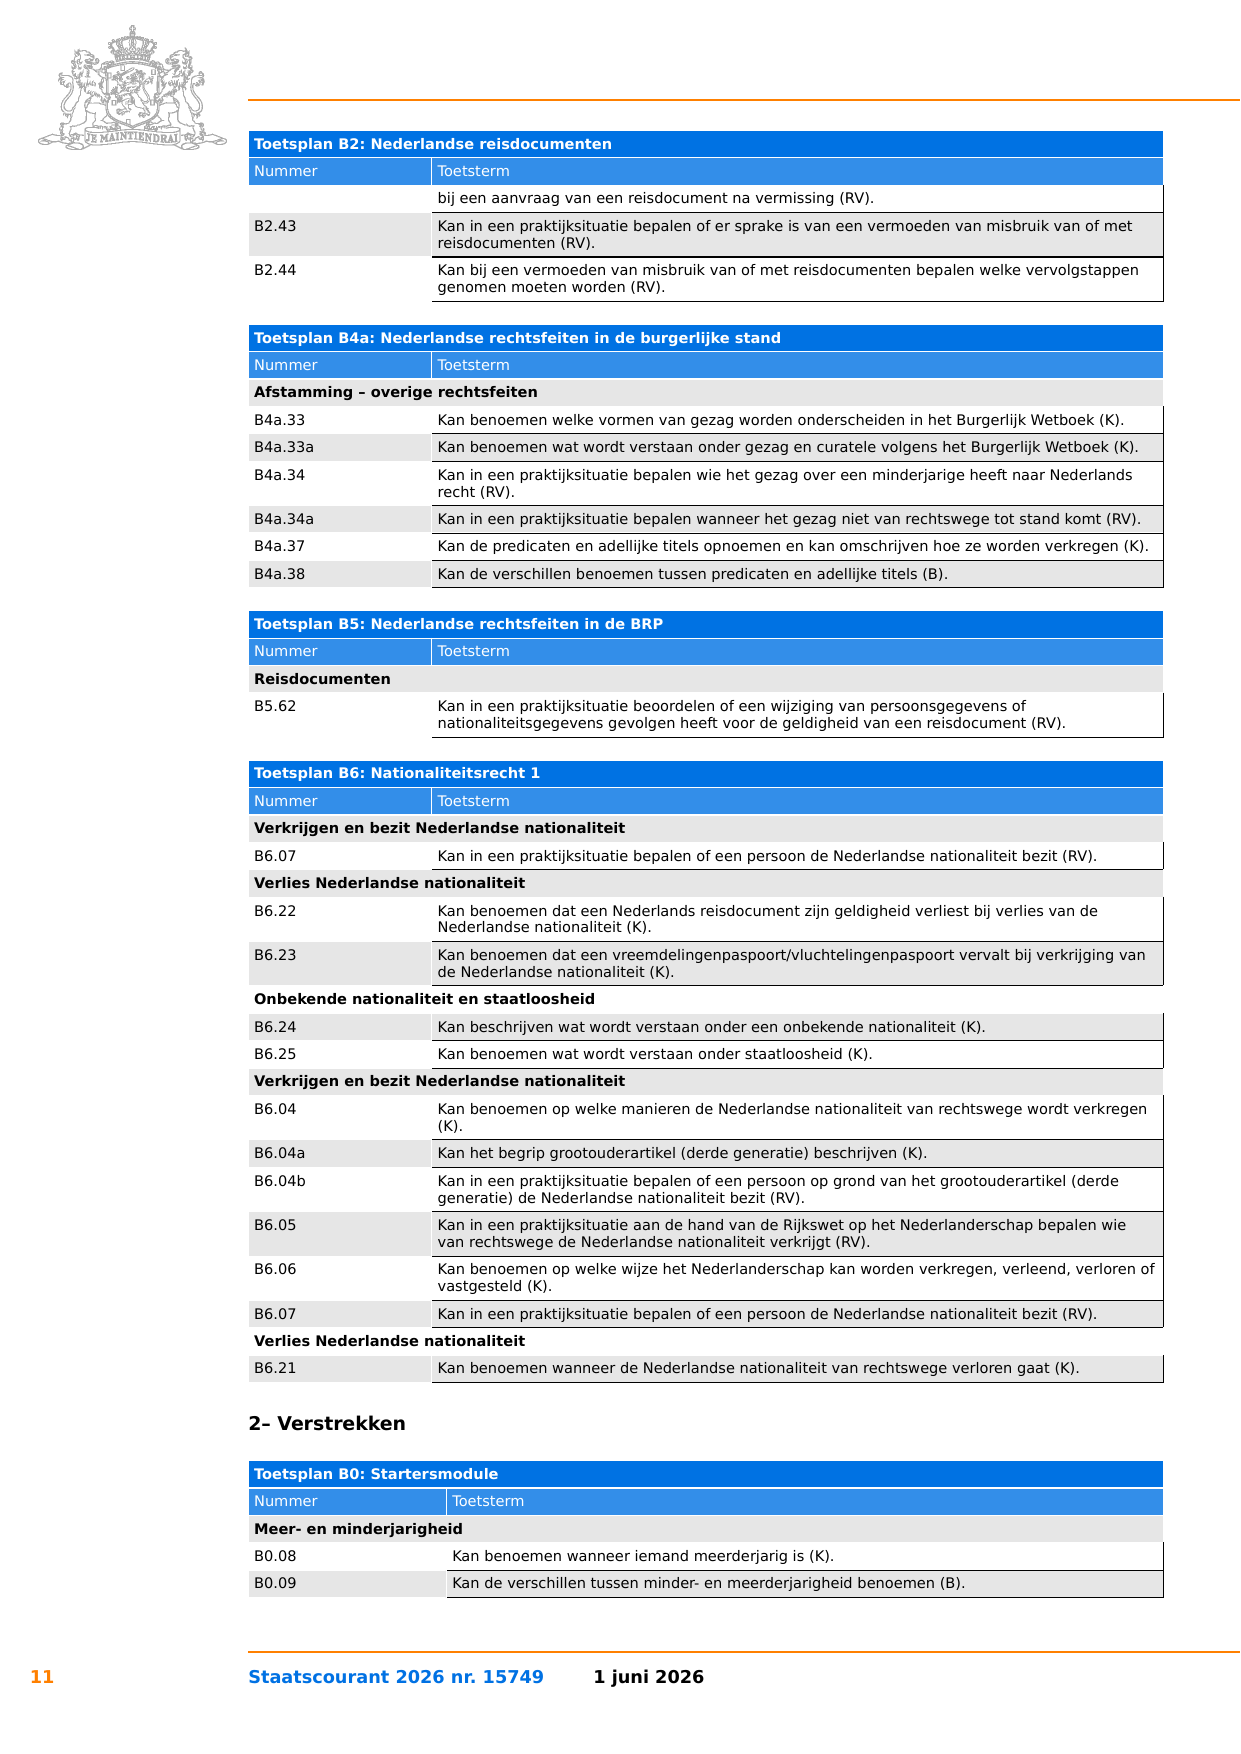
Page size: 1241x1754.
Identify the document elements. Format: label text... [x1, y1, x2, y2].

table_cell B0.09 [249, 1571, 446, 1597]
table_cell Kan in een praktijksituatie bepalen of er sprake is van een vermoeden van misbruik van of met reisdocumenten (RV). [432, 213, 1163, 256]
table_cell B6.05 [249, 1212, 431, 1256]
table_cell B4a.34 [249, 462, 431, 505]
table_cell B6.25 [249, 1041, 431, 1068]
table_header Toetsplan B0: Startersmodule [249, 1461, 1163, 1487]
table_cell Nummer [249, 158, 431, 185]
table_cell B4a.37 [249, 534, 431, 560]
table_cell Kan benoemen wanneer iemand meerderjarig is (K). [447, 1543, 1163, 1570]
table_cell B4a.38 [249, 561, 431, 587]
table_cell Kan in een praktijksituatie bepalen of een persoon de Nederlandse nationaliteit bezit (RV). [432, 843, 1163, 869]
picture [38, 25, 227, 150]
table_cell Kan de verschillen benoemen tussen predicaten en adellijke titels (B). [432, 561, 1163, 587]
table_cell Toetsterm [432, 788, 1163, 814]
table_cell Toetsterm [432, 639, 1163, 665]
table_cell Kan benoemen welke vormen van gezag worden onderscheiden in het Burgerlijk Wetboek (K). [432, 407, 1163, 433]
table_header Toetsplan B5: Nederlandse rechtsfeiten in de BRP [249, 611, 1163, 638]
table_cell Kan het begrip grootouderartikel (derde generatie) beschrijven (K). [432, 1140, 1163, 1167]
table_cell Kan in een praktijksituatie bepalen wanneer het gezag niet van rechtswege tot stand komt (RV). [432, 506, 1163, 532]
table_cell Kan benoemen wat wordt verstaan onder gezag en curatele volgens het Burgerlijk Wetboek (K). [432, 434, 1163, 461]
table_cell B4a.33a [249, 434, 431, 461]
table_cell Reisdocumenten [249, 666, 1163, 692]
table_cell bij een aanvraag van een reisdocument na vermissing (RV). [432, 186, 1163, 212]
table_cell B5.62 [249, 694, 431, 737]
table_cell Kan benoemen wat wordt verstaan onder staatloosheid (K). [432, 1041, 1163, 1068]
table_header Toetsplan B2: Nederlandse reisdocumenten [249, 131, 1163, 157]
table_cell Toetsterm [447, 1489, 1163, 1515]
table_cell Toetsterm [432, 158, 1163, 185]
table_cell B6.22 [249, 898, 431, 941]
table_cell B6.04 [249, 1096, 431, 1139]
table_cell B6.06 [249, 1257, 431, 1300]
table_cell Kan beschrijven wat wordt verstaan onder een onbekende nationaliteit (K). [432, 1014, 1163, 1040]
table_cell Kan benoemen op welke wijze het Nederlanderschap kan worden verkregen, verleend, verloren of vastgesteld (K). [432, 1257, 1163, 1300]
table_cell B6.23 [249, 942, 431, 985]
table_cell Nummer [249, 788, 431, 814]
table_cell Nummer [249, 1489, 446, 1515]
table_cell B2.43 [249, 213, 431, 256]
table_cell B6.07 [249, 843, 431, 869]
table_cell Kan benoemen dat een Nederlands reisdocument zijn geldigheid verliest bij verlies van de Nederlandse nationaliteit (K). [432, 898, 1163, 941]
table_cell Kan de predicaten en adellijke titels opnoemen en kan omschrijven hoe ze worden verkregen (K). [432, 534, 1163, 560]
table_cell Kan benoemen dat een vreemdelingenpaspoort/vluchtelingenpaspoort vervalt bij verkrijging van de Nederlandse nationaliteit (K). [432, 942, 1163, 985]
table_cell Nummer [249, 352, 431, 378]
table_header Toetsplan B6: Nationaliteitsrecht 1 [249, 761, 1163, 787]
table_cell B4a.33 [249, 407, 431, 433]
table_cell Kan benoemen op welke manieren de Nederlandse nationaliteit van rechtswege wordt verkregen (K). [432, 1096, 1163, 1139]
table_cell B6.24 [249, 1014, 431, 1040]
table_cell [249, 186, 431, 212]
table_cell B6.07 [249, 1301, 431, 1327]
table_cell Nummer [249, 639, 431, 665]
table_cell B6.21 [249, 1356, 431, 1382]
table_cell Kan in een praktijksituatie bepalen of een persoon de Nederlandse nationaliteit bezit (RV). [432, 1301, 1163, 1327]
table_cell Verlies Nederlandse nationaliteit [249, 870, 1163, 897]
table_cell Kan in een praktijksituatie aan de hand van de Rijkswet op het Nederlanderschap bepalen wie van rechtswege de Nederlandse nationaliteit verkrijgt (RV). [432, 1212, 1163, 1256]
table_cell Toetsterm [432, 352, 1163, 378]
table_cell Meer- en minderjarigheid [249, 1516, 1163, 1542]
table_cell Afstamming – overige rechtsfeiten [249, 380, 1163, 406]
table_cell Verkrijgen en bezit Nederlandse nationaliteit [249, 816, 1163, 842]
table_cell Onbekende nationaliteit en staatloosheid [249, 986, 1163, 1013]
table_cell Kan de verschillen tussen minder- en meerderjarigheid benoemen (B). [447, 1571, 1163, 1597]
table_cell B6.04b [249, 1168, 431, 1211]
table_cell Kan in een praktijksituatie bepalen wie het gezag over een minderjarige heeft naar Nederlands recht (RV). [432, 462, 1163, 505]
table_header Toetsplan B4a: Nederlandse rechtsfeiten in de burgerlijke stand [249, 325, 1163, 351]
table_cell Kan benoemen wanneer de Nederlandse nationaliteit van rechtswege verloren gaat (K). [432, 1356, 1163, 1382]
table_cell Kan in een praktijksituatie bepalen of een persoon op grond van het grootouderartikel (derde generatie) de Nederlandse nationaliteit bezit (RV). [432, 1168, 1163, 1211]
table_cell B0.08 [249, 1543, 446, 1570]
table_cell B2.44 [249, 258, 431, 301]
table_cell Kan in een praktijksituatie beoordelen of een wijziging van persoonsgegevens of nationaliteitsgegevens gevolgen heeft voor de geldigheid van een reisdocument (RV). [432, 694, 1163, 737]
table_cell Kan bij een vermoeden van misbruik van of met reisdocumenten bepalen welke vervolgstappen genomen moeten worden (RV). [432, 258, 1163, 301]
subtitle 2– Verstrekken [248, 1413, 1163, 1435]
table_cell Verlies Nederlandse nationaliteit [249, 1328, 1163, 1355]
table_cell Verkrijgen en bezit Nederlandse nationaliteit [249, 1069, 1163, 1095]
table_cell B4a.34a [249, 506, 431, 532]
table_cell B6.04a [249, 1140, 431, 1167]
